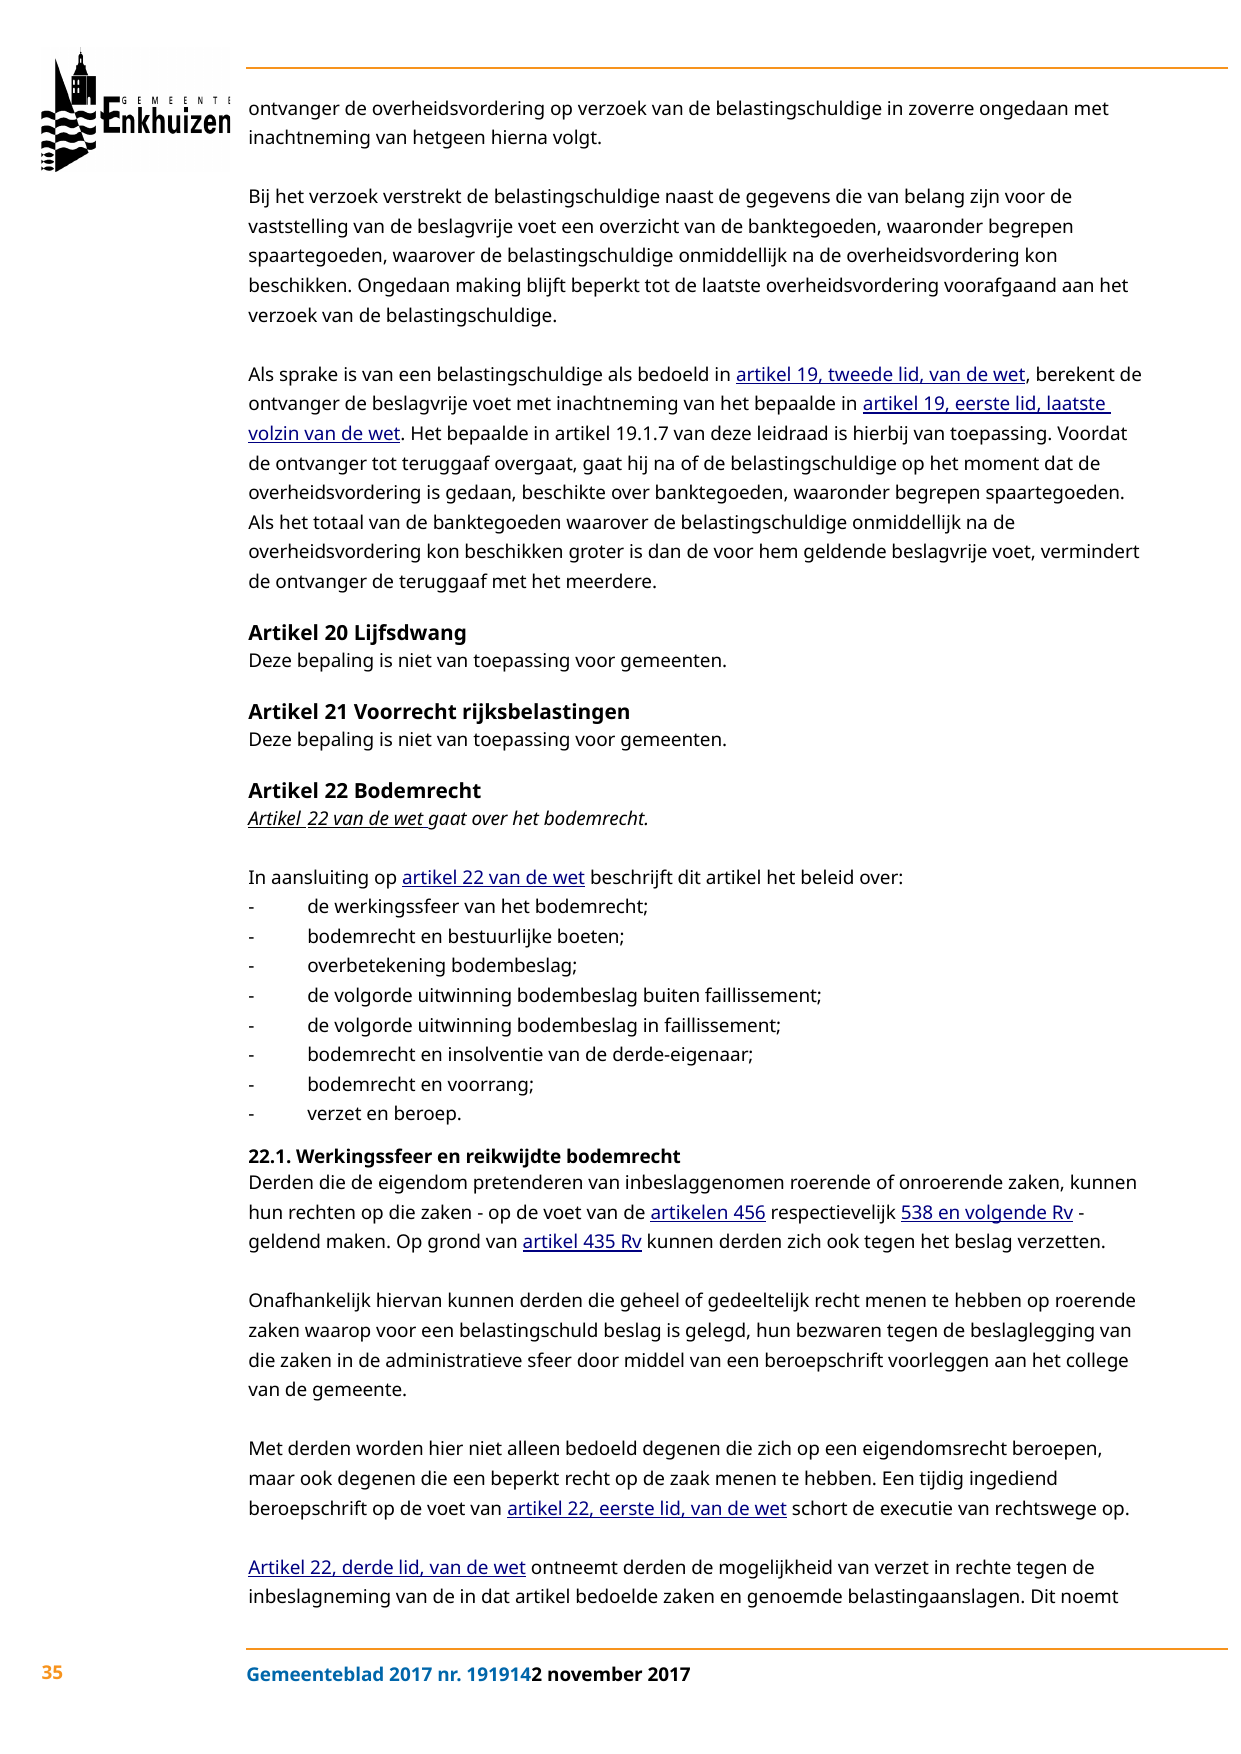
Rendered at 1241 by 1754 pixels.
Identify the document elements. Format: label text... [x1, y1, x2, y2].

list bodemrecht en bestuurlijke boeten; [248, 923, 1152, 949]
list bodemrecht en voorrang; [248, 1071, 1152, 1097]
text ontvanger de overheidsvordering op verzoek van de belastingschuldige in zoverre ongedaan met inachtneming van hetgeen hierna volgt. [248, 95, 1152, 150]
list de volgorde uitwinning bodembeslag in faillissement; [248, 1012, 1152, 1037]
text 22.1. Werkingssfeer en reikwijdte bodemrecht [248, 1144, 1152, 1169]
text Artikel 22 Bodemrecht [248, 776, 1152, 805]
picture [41, 47, 231, 172]
text Artikel 21 Voorrecht rijksbelastingen [248, 697, 1152, 726]
text Deze bepaling is niet van toepassing voor gemeenten. [248, 726, 1152, 752]
text Artikel 22, derde lid, van de wet ontneemt derden de mogelijkheid van verzet in rechte tegen de inbeslagneming van de in dat artikel bedoelde zaken en genoemde belastingaanslagen. Dit noemt [248, 1554, 1152, 1609]
text Als sprake is van een belastingschuldige als bedoeld in artikel 19, tweede lid, van de wet, berekent de ontvanger de beslagvrije voet met inachtneming van het bepaalde in artikel 19, eerste lid, laatste volzin van de wet. Het bepaalde in artikel 19.1.7 van deze leidraad is hierbij van toepassing. Voordat de ontvanger tot teruggaaf overgaat, gaat hij na of de belastingschuldige op het moment dat de overheidsvordering is gedaan, beschikte over banktegoeden, waaronder begrepen spaartegoeden. Als het totaal van de banktegoeden waarover de belastingschuldige onmiddellijk na de overheidsvordering kon beschikken groter is dan de voor hem geldende beslagvrije voet, vermindert de ontvanger de teruggaaf met het meerdere. [248, 361, 1152, 594]
list de werkingssfeer van het bodemrecht; [248, 893, 1152, 919]
list bodemrecht en insolventie van de derde-eigenaar; [248, 1041, 1152, 1067]
text Derden die de eigendom pretenderen van inbeslaggenomen roerende of onroerende zaken, kunnen hun rechten op die zaken - op de voet van de artikelen 456 respectievelijk 538 en volgende Rv - geldend maken. Op grond van artikel 435 Rv kunnen derden zich ook tegen het beslag verzetten. [248, 1169, 1152, 1254]
text Bij het verzoek verstrekt de belastingschuldige naast de gegevens die van belang zijn voor de vaststelling van de beslagvrije voet een overzicht van de banktegoeden, waaronder begrepen spaartegoeden, waarover de belastingschuldige onmiddellijk na de overheidsvordering kon beschikken. Ongedaan making blijft beperkt tot de laatste overheidsvordering voorafgaand aan het verzoek van de belastingschuldige. [248, 183, 1152, 328]
list verzet en beroep. [248, 1101, 1152, 1126]
text In aansluiting op artikel 22 van de wet beschrijft dit artikel het beleid over: [248, 864, 1152, 889]
text Artikel 22 van de wet gaat over het bodemrecht. [248, 805, 1152, 830]
text Met derden worden hier niet alleen bedoeld degenen die zich op een eigendomsrecht beroepen, maar ook degenen die een beperkt recht op de zaak menen te hebben. Een tijdig ingediend beroepschrift op de voet van artikel 22, eerste lid, van de wet schort de executie van rechtswege op. [248, 1436, 1152, 1521]
list de volgorde uitwinning bodembeslag buiten faillissement; [248, 982, 1152, 1008]
text Artikel 20 Lijfsdwang [248, 618, 1152, 647]
text Deze bepaling is niet van toepassing voor gemeenten. [248, 647, 1152, 673]
text Onafhankelijk hiervan kunnen derden die geheel of gedeeltelijk recht menen te hebben op roerende zaken waarop voor een belastingschuld beslag is gelegd, hun bezwaren tegen de beslaglegging van die zaken in de administratieve sfeer door middel van een beroepschrift voorleggen aan het college van de gemeente. [248, 1288, 1152, 1402]
list overbetekening bodembeslag; [248, 953, 1152, 978]
